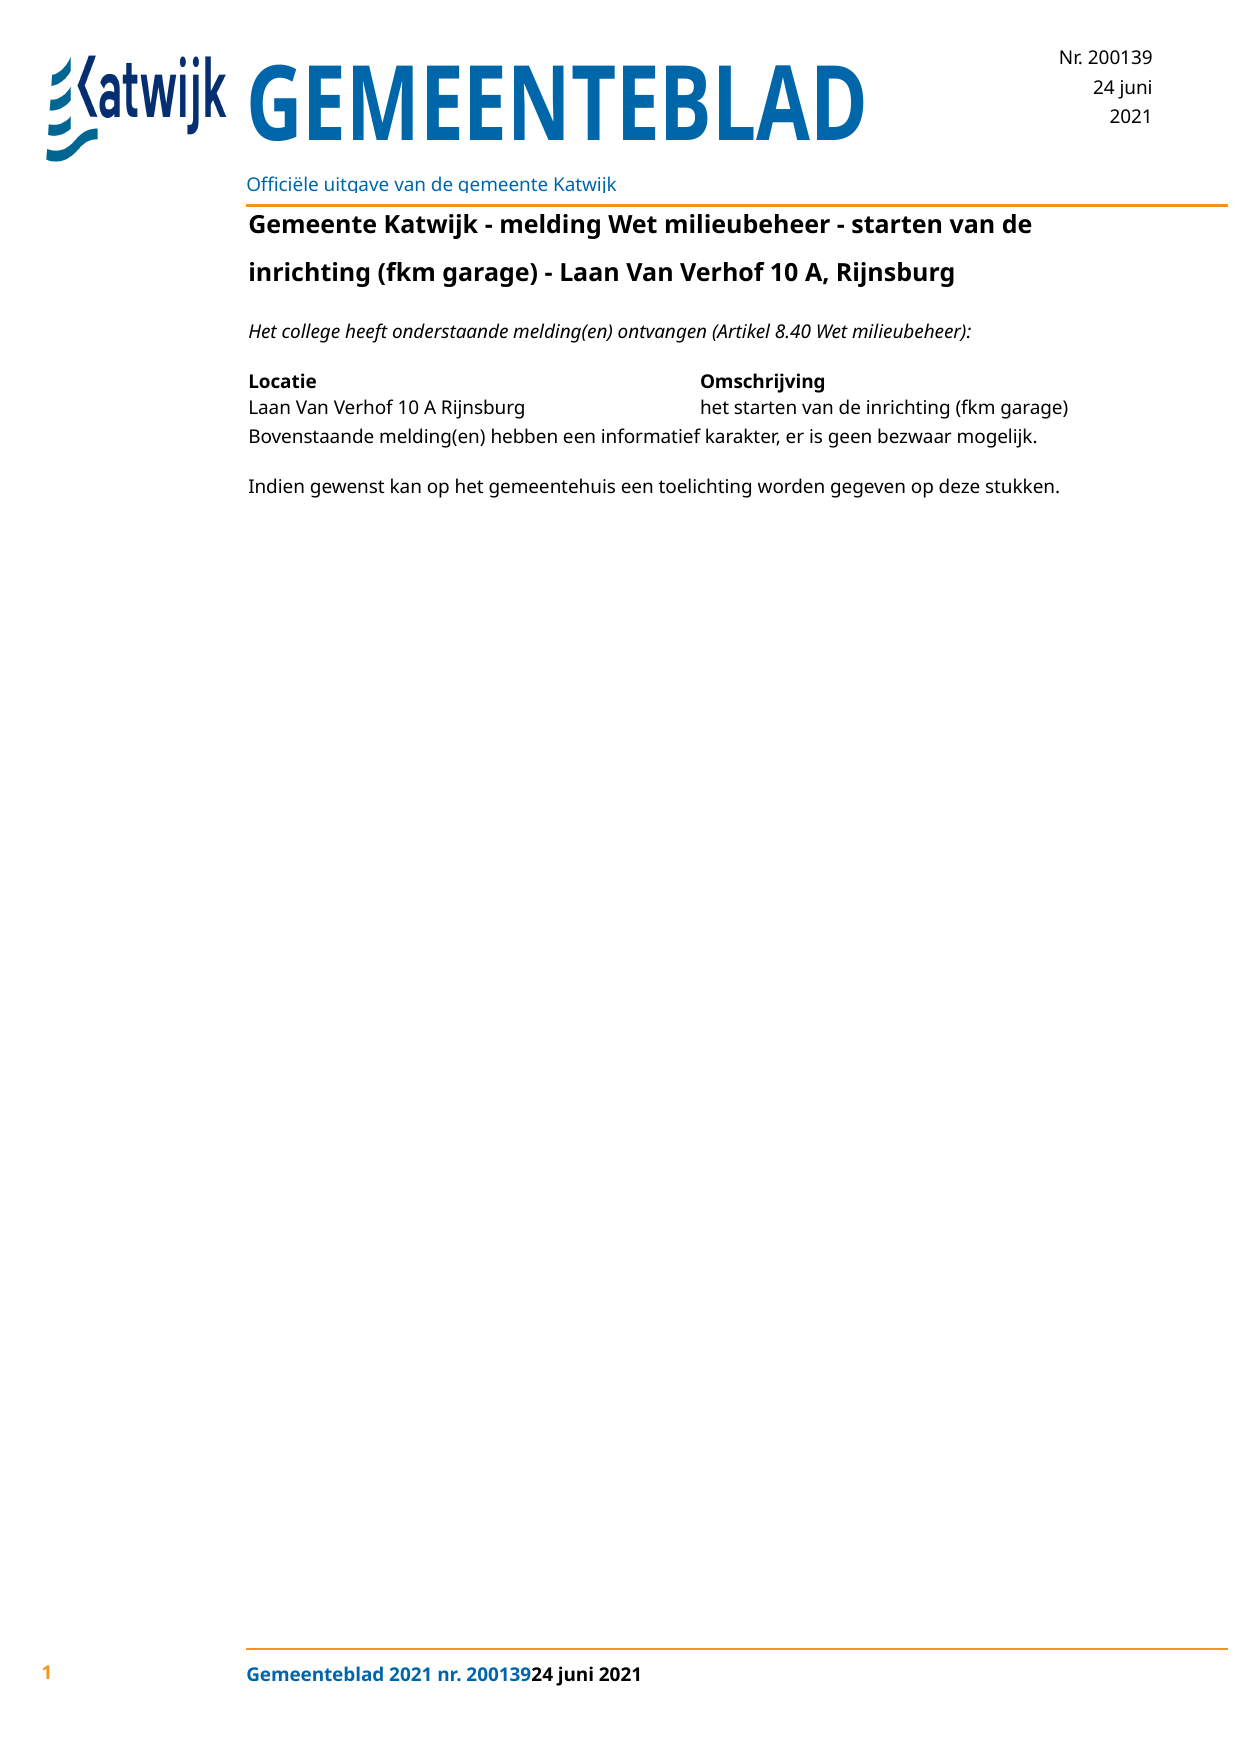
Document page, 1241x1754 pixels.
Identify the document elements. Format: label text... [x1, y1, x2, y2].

picture [41, 47, 231, 172]
text Het college heeft onderstaande melding(en) ontvangen (Artikel 8.40 Wet milieubeheer): [248, 318, 1152, 344]
table_header Omschrijving [700, 369, 1152, 394]
table_cell Laan Van Verhof 10 A Rijnsburg [248, 394, 700, 420]
text Indien gewenst kan op het gemeentehuis een toelichting worden gegeven op deze stukken. [248, 473, 1152, 499]
table_cell het starten van de inrichting (fkm garage) [700, 394, 1152, 420]
table_header Locatie [248, 369, 700, 394]
text Bovenstaande melding(en) hebben een informatief karakter, er is geen bezwaar mogelijk. [248, 423, 1152, 449]
text Gemeente Katwijk - melding Wet milieubeheer - starten van de inrichting (fkm garage) - Laan Van Verhof 10 A, Rijnsburg [248, 207, 1152, 288]
